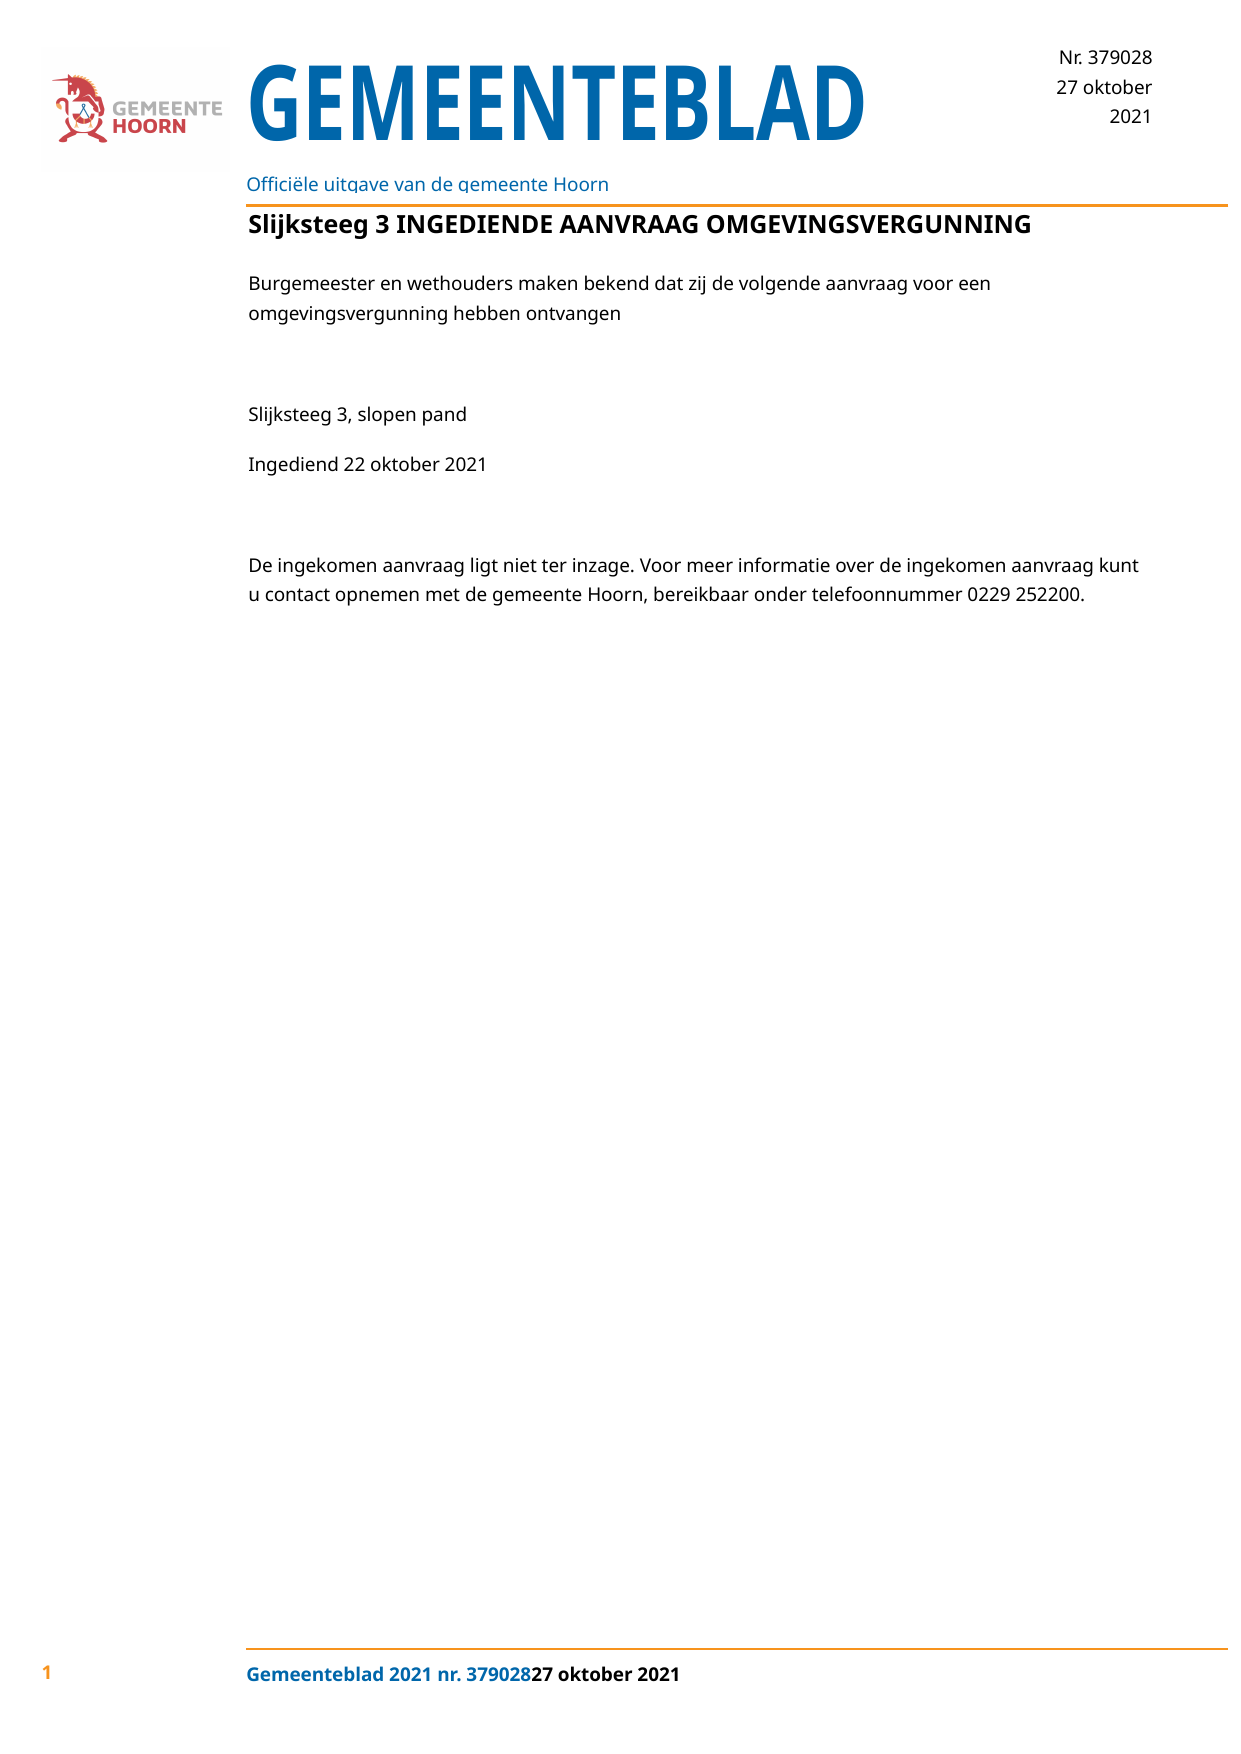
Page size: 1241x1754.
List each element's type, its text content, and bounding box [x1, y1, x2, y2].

text Ingediend 22 oktober 2021 [248, 451, 1152, 477]
text Slijksteeg 3, slopen pand [248, 401, 1152, 426]
picture [41, 47, 231, 172]
text Burgemeester en wethouders maken bekend dat zij de volgende aanvraag voor een omgevingsvergunning hebben ontvangen [248, 270, 1152, 326]
text De ingekomen aanvraag ligt niet ter inzage. Voor meer informatie over de ingekomen aanvraag kunt u contact opnemen met de gemeente Hoorn, bereikbaar onder telefoonnummer 0229 252200. [248, 552, 1152, 607]
text Slijksteeg 3 INGEDIENDE AANVRAAG OMGEVINGSVERGUNNING [248, 207, 1152, 241]
